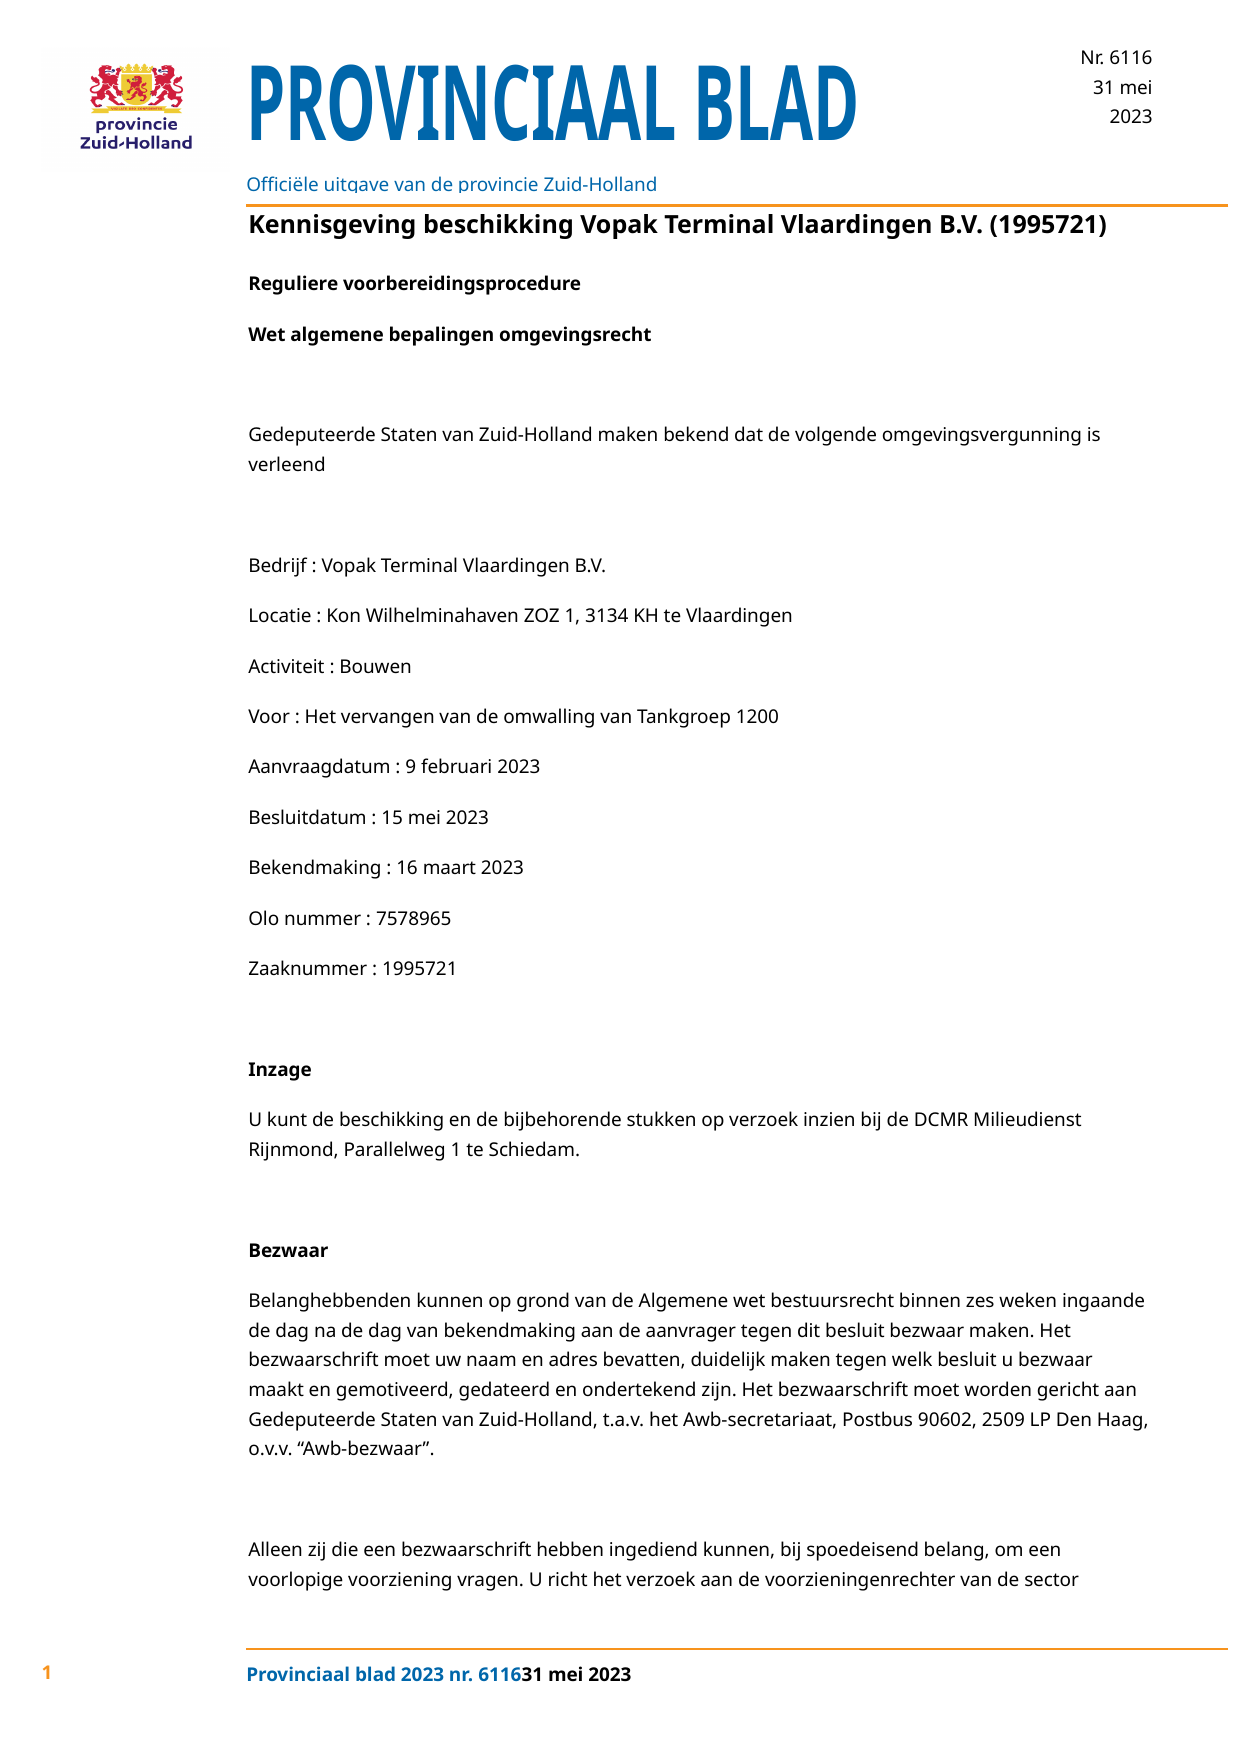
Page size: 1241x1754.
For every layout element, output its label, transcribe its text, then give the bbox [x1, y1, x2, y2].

text Voor : Het vervangen van de omwalling van Tankgroep 1200 [248, 703, 1152, 729]
text Reguliere voorbereidingsprocedure [248, 270, 1152, 296]
text Bedrijf : Vopak Terminal Vlaardingen B.V. [248, 552, 1152, 578]
text Besluitdatum : 15 mei 2023 [248, 804, 1152, 830]
text Kennisgeving beschikking Vopak Terminal Vlaardingen B.V. (1995721) [248, 207, 1152, 241]
text Alleen zij die een bezwaarschrift hebben ingediend kunnen, bij spoedeisend belang, om een voorlopige voorziening vragen. U richt het verzoek aan de voorzieningenrechter van de sector [248, 1536, 1152, 1591]
text Aanvraagdatum : 9 februari 2023 [248, 754, 1152, 779]
text Belanghebbenden kunnen op grond van de Algemene wet bestuursrecht binnen zes weken ingaande de dag na de dag van bekendmaking aan de aanvrager tegen dit besluit bezwaar maken. Het bezwaarschrift moet uw naam en adres bevatten, duidelijk maken tegen welk besluit u bezwaar maakt en gemotiveerd, gedateerd en ondertekend zijn. Het bezwaarschrift moet worden gericht aan Gedeputeerde Staten van Zuid-Holland, t.a.v. het Awb-secretariaat, Postbus 90602, 2509 LP Den Haag, o.v.v. “Awb-bezwaar”. [248, 1287, 1152, 1461]
text Activiteit : Bouwen [248, 653, 1152, 678]
text Zaaknummer : 1995721 [248, 955, 1152, 981]
text Olo nummer : 7578965 [248, 905, 1152, 931]
text Inzage [248, 1056, 1152, 1082]
text Gedeputeerde Staten van Zuid-Holland maken bekend dat de volgende omgevingsvergunning is verleend [248, 422, 1152, 477]
text Bezwaar [248, 1237, 1152, 1263]
picture [41, 47, 231, 172]
text Locatie : Kon Wilhelminahaven ZOZ 1, 3134 KH te Vlaardingen [248, 602, 1152, 628]
text Bekendmaking : 16 maart 2023 [248, 854, 1152, 880]
text Wet algemene bepalingen omgevingsrecht [248, 321, 1152, 346]
text U kunt de beschikking en de bijbehorende stukken op verzoek inzien bij de DCMR Milieudienst Rijnmond, Parallelweg 1 te Schiedam. [248, 1107, 1152, 1162]
